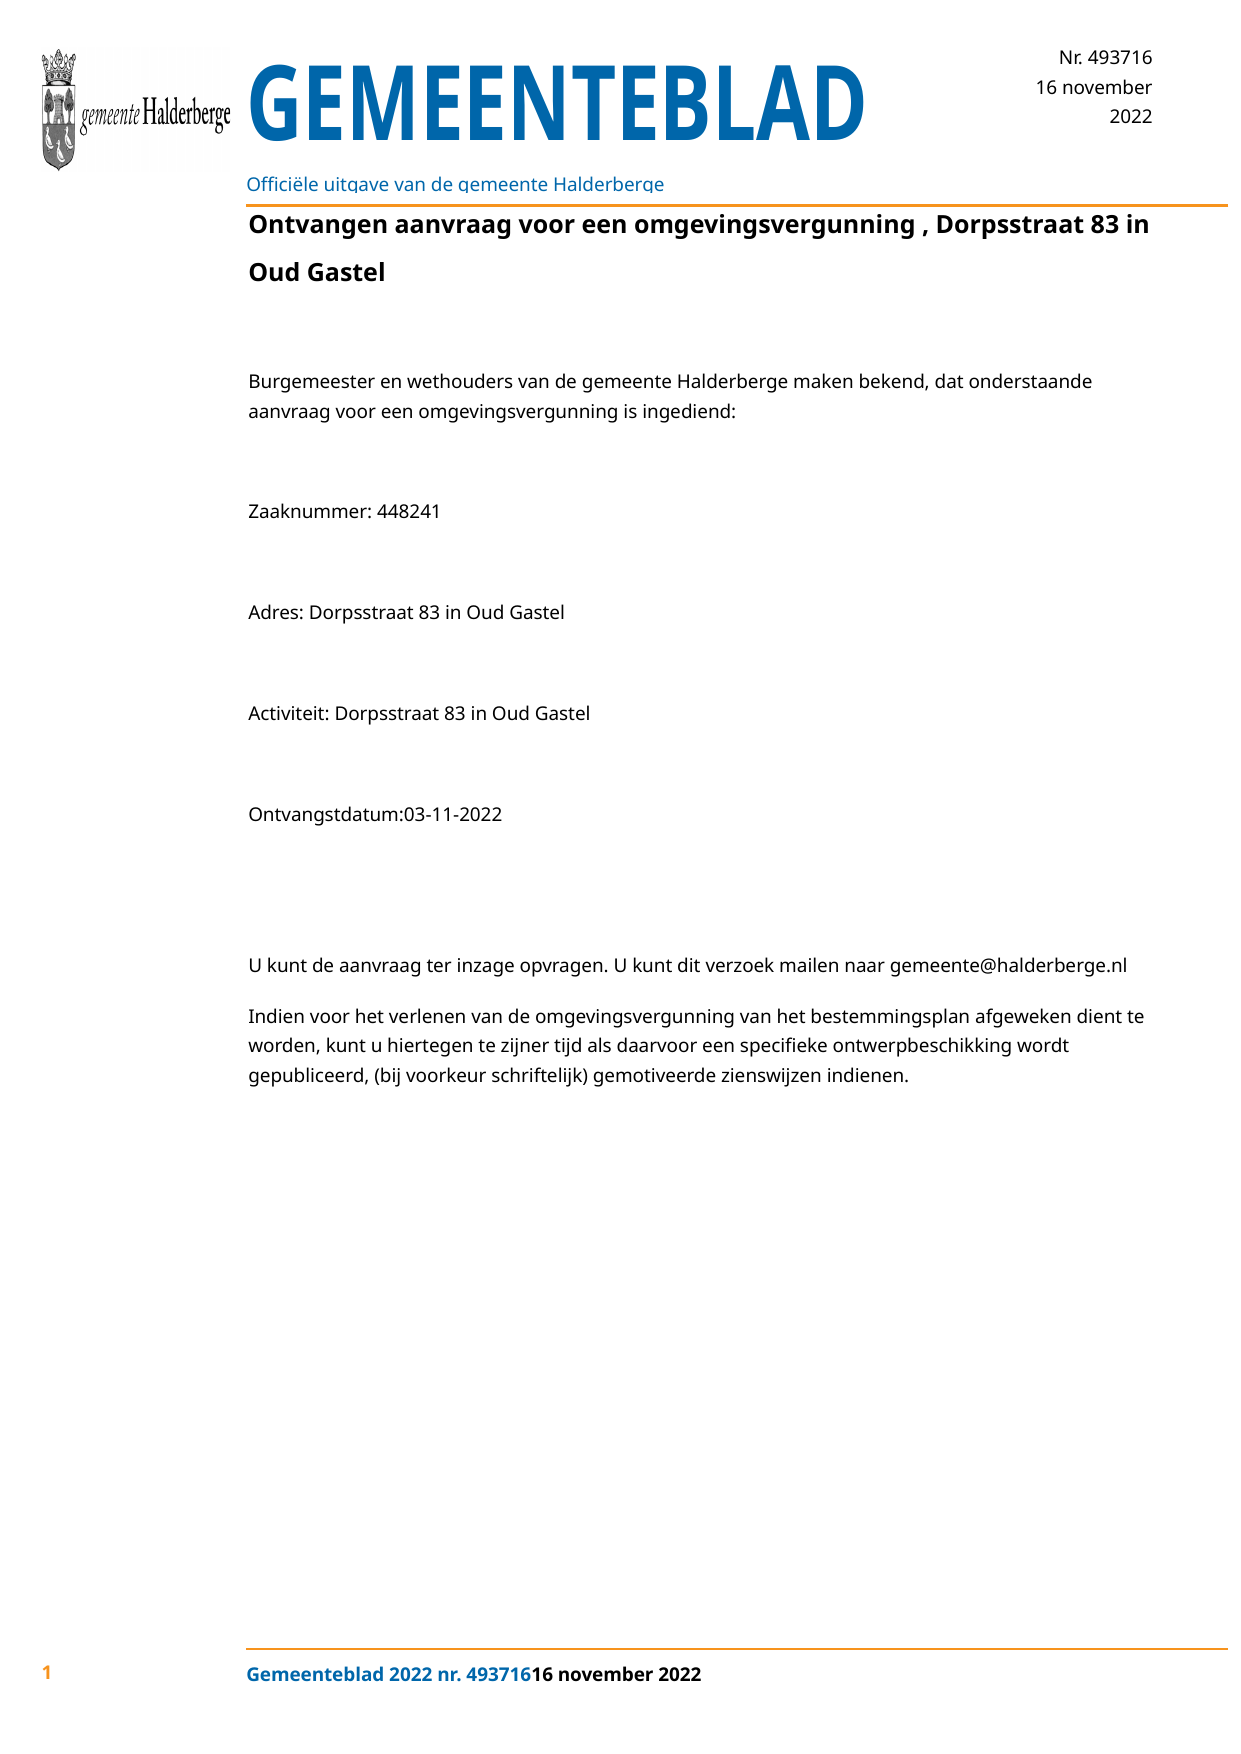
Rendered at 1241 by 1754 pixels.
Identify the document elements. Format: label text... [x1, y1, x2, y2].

text Burgemeester en wethouders van de gemeente Halderberge maken bekend, dat onderstaande aanvraag voor een omgevingsvergunning is ingediend: [248, 368, 1152, 424]
text Adres: Dorpsstraat 83 in Oud Gastel [248, 599, 1152, 625]
text Indien voor het verlenen van de omgevingsvergunning van het bestemmingsplan afgeweken dient te worden, kunt u hiertegen te zijner tijd als daarvoor een specifieke ontwerpbeschikking wordt gepubliceerd, (bij voorkeur schriftelijk) gemotiveerde zienswijzen indienen. [248, 1003, 1152, 1088]
text Ontvangen aanvraag voor een omgevingsvergunning , Dorpsstraat 83 in Oud Gastel [248, 207, 1152, 288]
text Activiteit: Dorpsstraat 83 in Oud Gastel [248, 700, 1152, 726]
text U kunt de aanvraag ter inzage opvragen. U kunt dit verzoek mailen naar gemeente@halderberge.nl [248, 952, 1152, 978]
picture [41, 47, 231, 172]
text Ontvangstdatum:03-11-2022 [248, 801, 1152, 827]
text Zaaknummer: 448241 [248, 499, 1152, 524]
